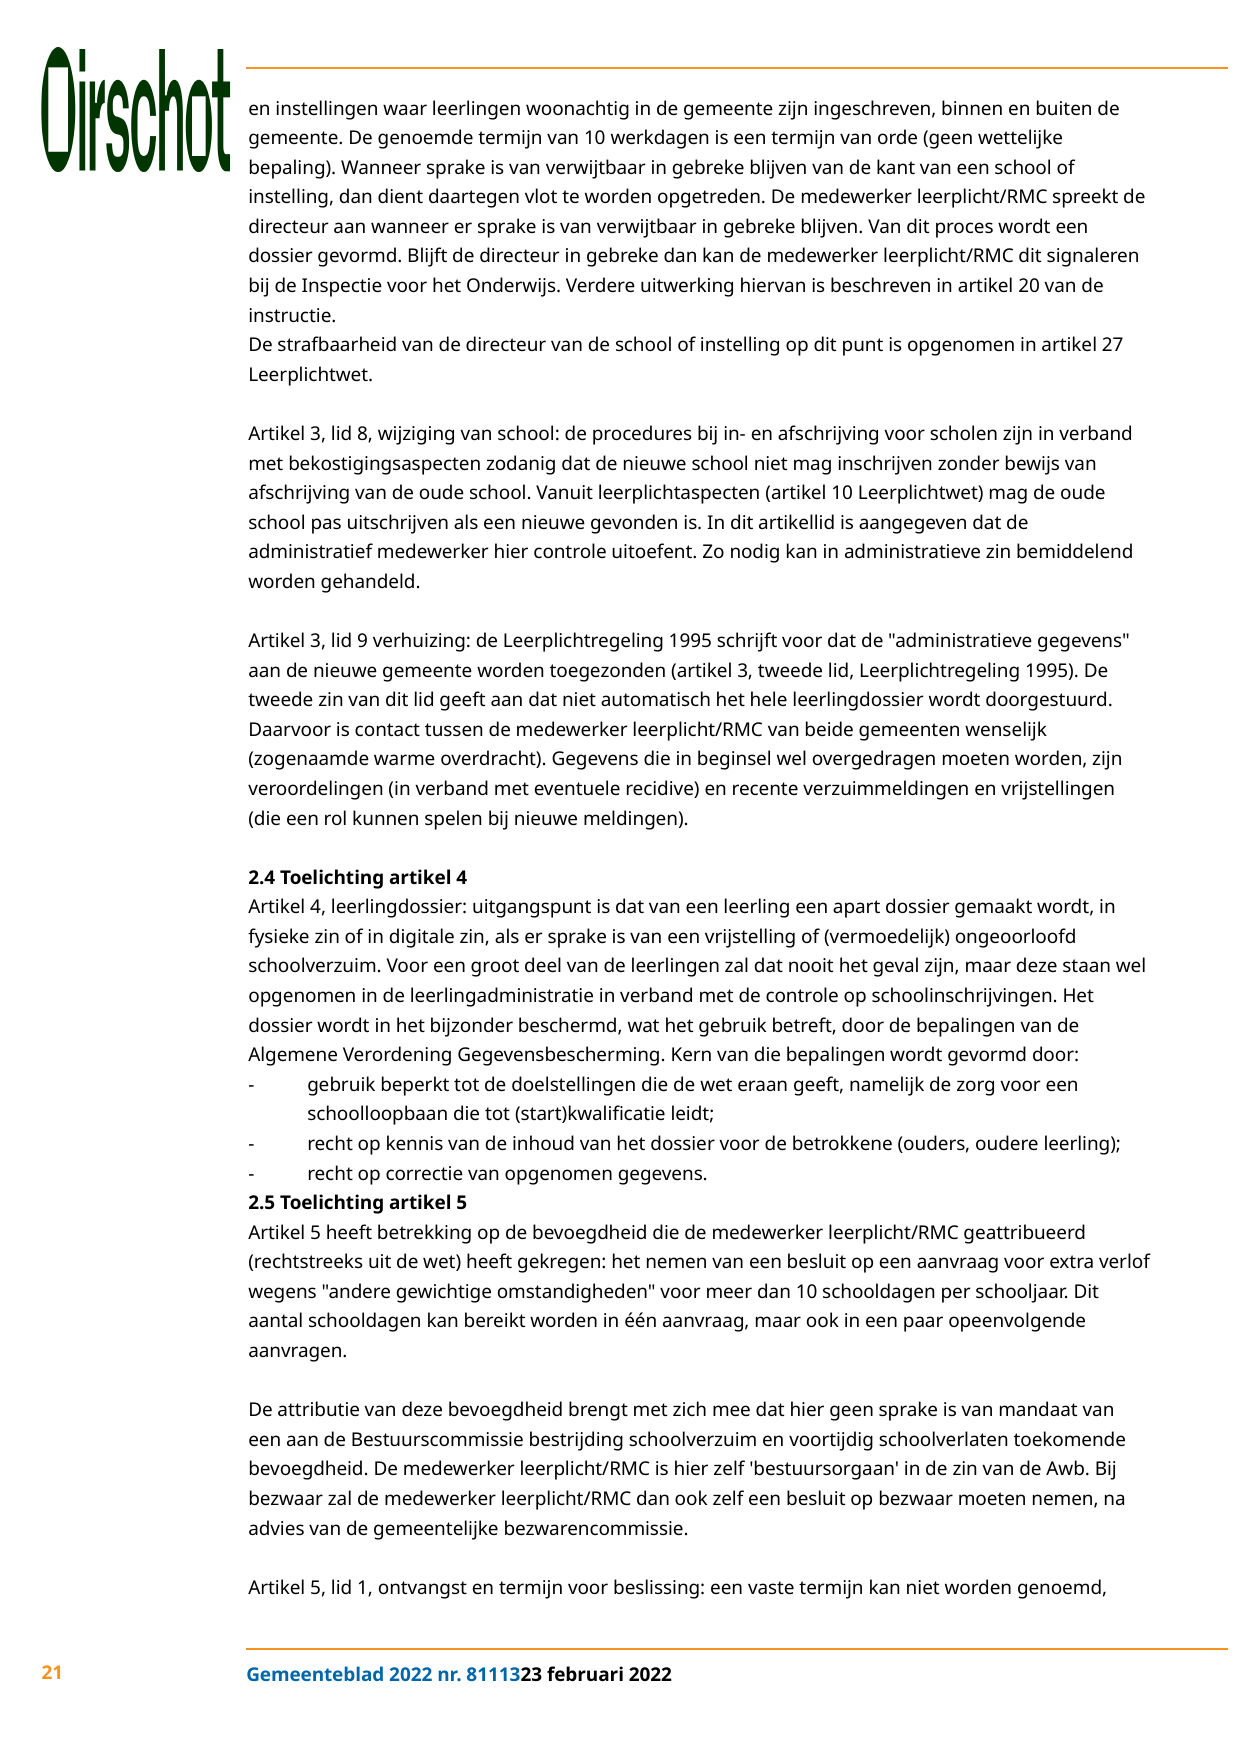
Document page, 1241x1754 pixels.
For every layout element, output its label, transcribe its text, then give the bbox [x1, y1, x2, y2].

list gebruik beperkt tot de doelstellingen die de wet eraan geeft, namelijk de zorg voor een schoolloopbaan die tot (start)kwalificatie leidt; [248, 1071, 1152, 1126]
text Artikel 5, lid 1, ontvangst en termijn voor beslissing: een vaste termijn kan niet worden genoemd, [248, 1574, 1152, 1600]
picture [41, 47, 231, 172]
text De attributie van deze bevoegdheid brengt met zich mee dat hier geen sprake is van mandaat van een aan de Bestuurscommissie bestrijding schoolverzuim en voortijdig schoolverlaten toekomende bevoegdheid. De medewerker leerplicht/RMC is hier zelf 'bestuursorgaan' in de zin van de Awb. Bij bezwaar zal de medewerker leerplicht/RMC dan ook zelf een besluit op bezwaar moeten nemen, na advies van de gemeentelijke bezwarencommissie. [248, 1396, 1152, 1541]
list recht op correctie van opgenomen gegevens. [248, 1160, 1152, 1186]
text De strafbaarheid van de directeur van de school of instelling op dit punt is opgenomen in artikel 27 Leerplichtwet. [248, 331, 1152, 387]
text en instellingen waar leerlingen woonachtig in de gemeente zijn ingeschreven, binnen en buiten de gemeente. De genoemde termijn van 10 werkdagen is een termijn van orde (geen wettelijke bepaling). Wanneer sprake is van verwijtbaar in gebreke blijven van de kant van een school of instelling, dan dient daartegen vlot te worden opgetreden. De medewerker leerplicht/RMC spreekt de directeur aan wanneer er sprake is van verwijtbaar in gebreke blijven. Van dit proces wordt een dossier gevormd. Blijft de directeur in gebreke dan kan de medewerker leerplicht/RMC dit signaleren bij de Inspectie voor het Onderwijs. Verdere uitwerking hiervan is beschreven in artikel 20 van de instructie. [248, 95, 1152, 328]
text Artikel 3, lid 9 verhuizing: de Leerplichtregeling 1995 schrijft voor dat de "administratieve gegevens" aan de nieuwe gemeente worden toegezonden (artikel 3, tweede lid, Leerplichtregeling 1995). De tweede zin van dit lid geeft aan dat niet automatisch het hele leerlingdossier wordt doorgestuurd. Daarvoor is contact tussen de medewerker leerplicht/RMC van beide gemeenten wenselijk (zogenaamde warme overdracht). Gegevens die in beginsel wel overgedragen moeten worden, zijn veroordelingen (in verband met eventuele recidive) en recente verzuimmeldingen en vrijstellingen (die een rol kunnen spelen bij nieuwe meldingen). [248, 627, 1152, 831]
text Artikel 5 heeft betrekking op de bevoegdheid die de medewerker leerplicht/RMC geattribueerd (rechtstreeks uit de wet) heeft gekregen: het nemen van een besluit op een aanvraag voor extra verlof wegens "andere gewichtige omstandigheden" voor meer dan 10 schooldagen per schooljaar. Dit aantal schooldagen kan bereikt worden in één aanvraag, maar ook in een paar opeenvolgende aanvragen. [248, 1219, 1152, 1363]
list recht op kennis van de inhoud van het dossier voor de betrokkene (ouders, oudere leerling); [248, 1130, 1152, 1156]
text Artikel 3, lid 8, wijziging van school: de procedures bij in- en afschrijving voor scholen zijn in verband met bekostigingsaspecten zodanig dat de nieuwe school niet mag inschrijven zonder bewijs van afschrijving van de oude school. Vanuit leerplichtaspecten (artikel 10 Leerplichtwet) mag de oude school pas uitschrijven als een nieuwe gevonden is. In dit artikellid is aangegeven dat de administratief medewerker hier controle uitoefent. Zo nodig kan in administratieve zin bemiddelend worden gehandeld. [248, 420, 1152, 594]
text 2.4 Toelichting artikel 4 [248, 864, 1152, 890]
text Artikel 4, leerlingdossier: uitgangspunt is dat van een leerling een apart dossier gemaakt wordt, in fysieke zin of in digitale zin, als er sprake is van een vrijstelling of (vermoedelijk) ongeoorloofd schoolverzuim. Voor een groot deel van de leerlingen zal dat nooit het geval zijn, maar deze staan wel opgenomen in de leerlingadministratie in verband met de controle op schoolinschrijvingen. Het dossier wordt in het bijzonder beschermd, wat het gebruik betreft, door de bepalingen van de Algemene Verordening Gegevensbescherming. Kern van die bepalingen wordt gevormd door: [248, 893, 1152, 1067]
text 2.5 Toelichting artikel 5 [248, 1189, 1152, 1215]
